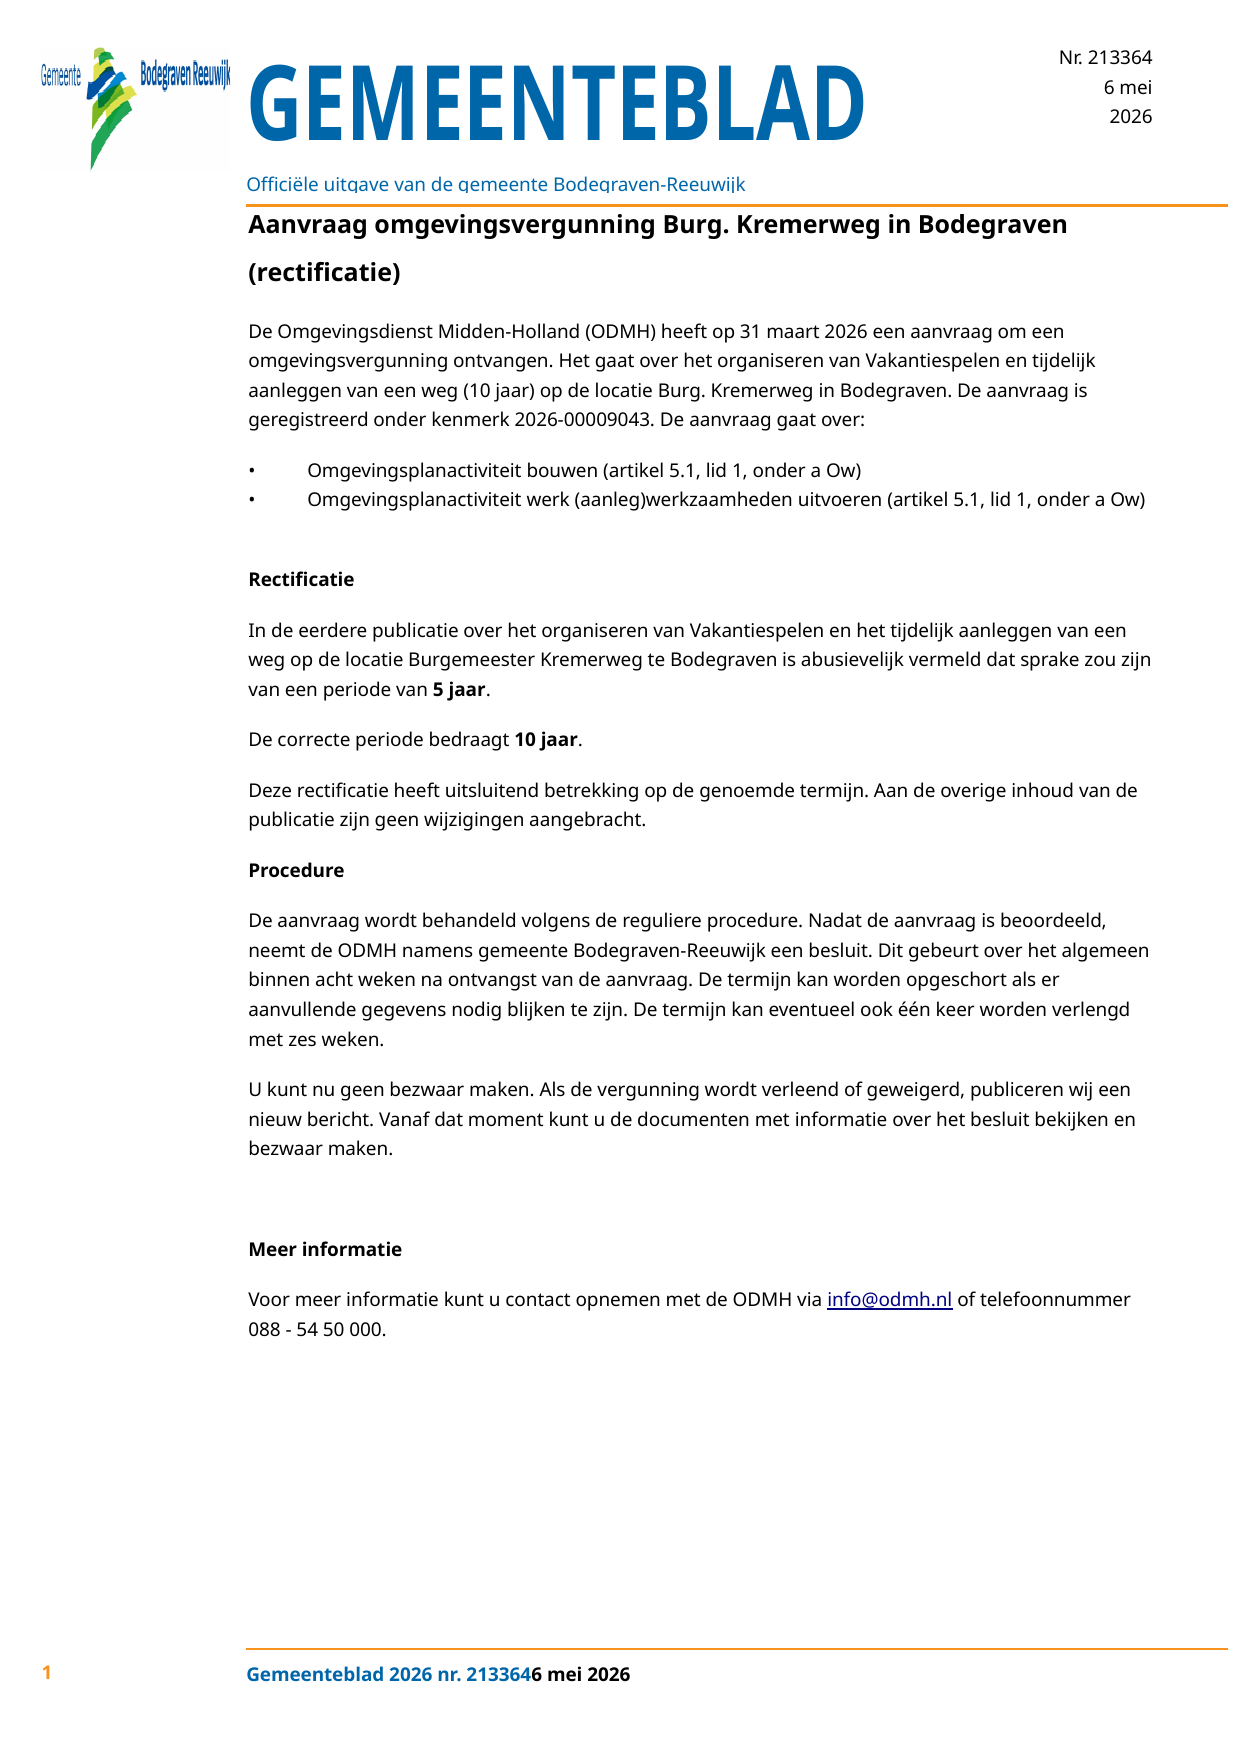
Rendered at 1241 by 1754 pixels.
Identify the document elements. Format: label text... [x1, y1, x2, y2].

list Omgevingsplanactiviteit bouwen (artikel 5.1, lid 1, onder a Ow) [248, 457, 1152, 483]
text Voor meer informatie kunt u contact opnemen met de ODMH via info@odmh.nl of telefoonnummer 088 - 54 50 000. [248, 1287, 1152, 1342]
text Deze rectificatie heeft uitsluitend betrekking op de genoemde termijn. Aan de overige inhoud van de publicatie zijn geen wijzigingen aangebracht. [248, 777, 1152, 832]
text Meer informatie [248, 1236, 1152, 1262]
text In de eerdere publicatie over het organiseren van Vakantiespelen en het tijdelijk aanleggen van een weg op de locatie Burgemeester Kremerweg te Bodegraven is abusievelijk vermeld dat sprake zou zijn van een periode van 5 jaar. [248, 617, 1152, 702]
text De correcte periode bedraagt 10 jaar. [248, 727, 1152, 752]
text Procedure [248, 857, 1152, 883]
text U kunt nu geen bezwaar maken. Als de vergunning wordt verleend of geweigerd, publiceren wij een nieuw bericht. Vanaf dat moment kunt u de documenten met informatie over het besluit bekijken en bezwaar maken. [248, 1076, 1152, 1161]
text Rectificatie [248, 567, 1152, 592]
text De aanvraag wordt behandeld volgens de reguliere procedure. Nadat de aanvraag is beoordeeld, neemt de ODMH namens gemeente Bodegraven-Reeuwijk een besluit. Dit gebeurt over het algemeen binnen acht weken na ontvangst van de aanvraag. De termijn kan worden opgeschort als er aanvullende gegevens nodig blijken te zijn. De termijn kan eventueel ook één keer worden verlengd met zes weken. [248, 907, 1152, 1052]
text Aanvraag omgevingsvergunning Burg. Kremerweg in Bodegraven (rectificatie) [248, 207, 1152, 288]
text De Omgevingsdienst Midden-Holland (ODMH) heeft op 31 maart 2026 een aanvraag om een omgevingsvergunning ontvangen. Het gaat over het organiseren van Vakantiespelen en tijdelijk aanleggen van een weg (10 jaar) op de locatie Burg. Kremerweg in Bodegraven. De aanvraag is geregistreerd onder kenmerk 2026-00009043. De aanvraag gaat over: [248, 318, 1152, 432]
picture [41, 47, 231, 172]
list Omgevingsplanactiviteit werk (aanleg)werkzaamheden uitvoeren (artikel 5.1, lid 1, onder a Ow) [248, 487, 1152, 512]
